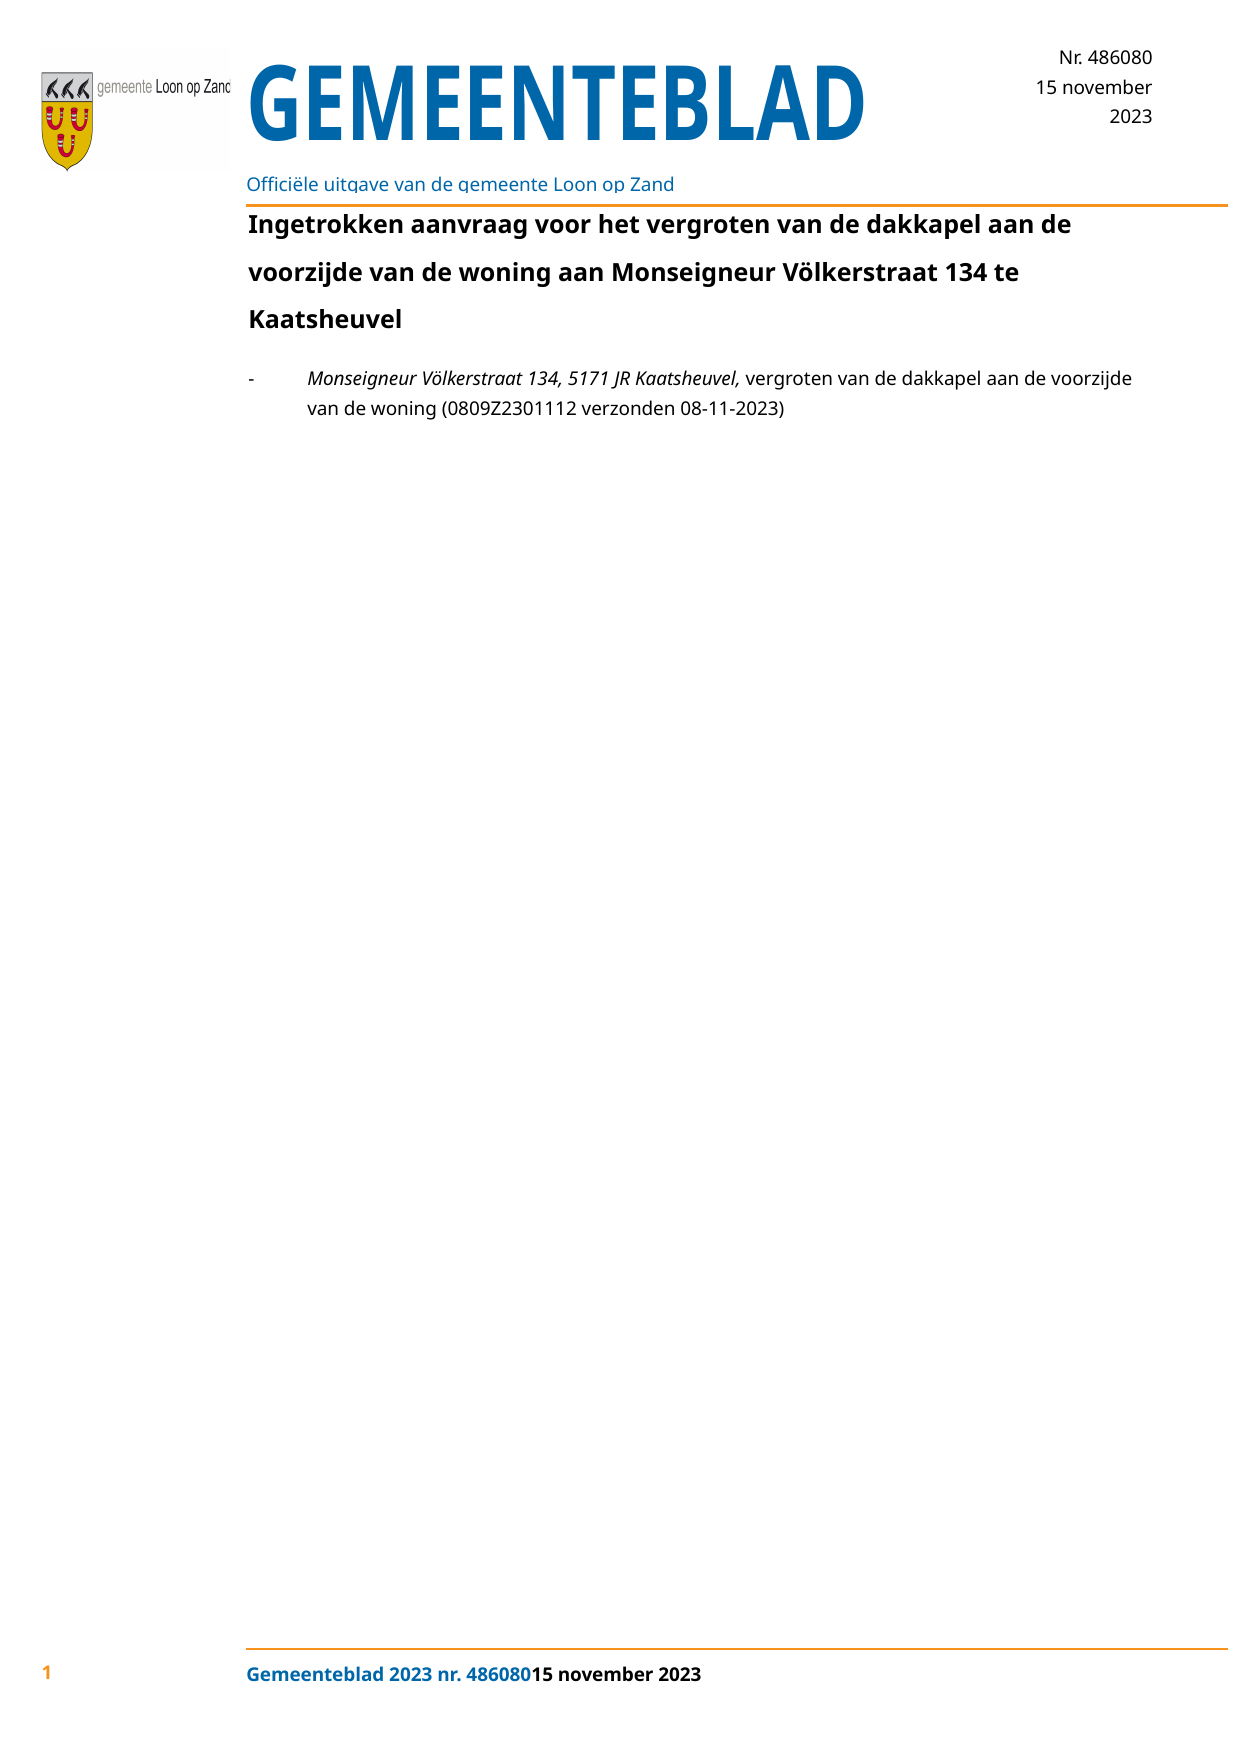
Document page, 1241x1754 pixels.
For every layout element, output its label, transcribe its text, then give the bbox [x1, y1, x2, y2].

text Ingetrokken aanvraag voor het vergroten van de dakkapel aan de voorzijde van de woning aan Monseigneur Völkerstraat 134 te Kaatsheuvel [248, 207, 1152, 336]
list Monseigneur Völkerstraat 134, 5171 JR Kaatsheuvel, vergroten van de dakkapel aan de voorzijde van de woning (0809Z2301112 verzonden 08-11-2023) [248, 366, 1152, 421]
picture [41, 47, 231, 172]
